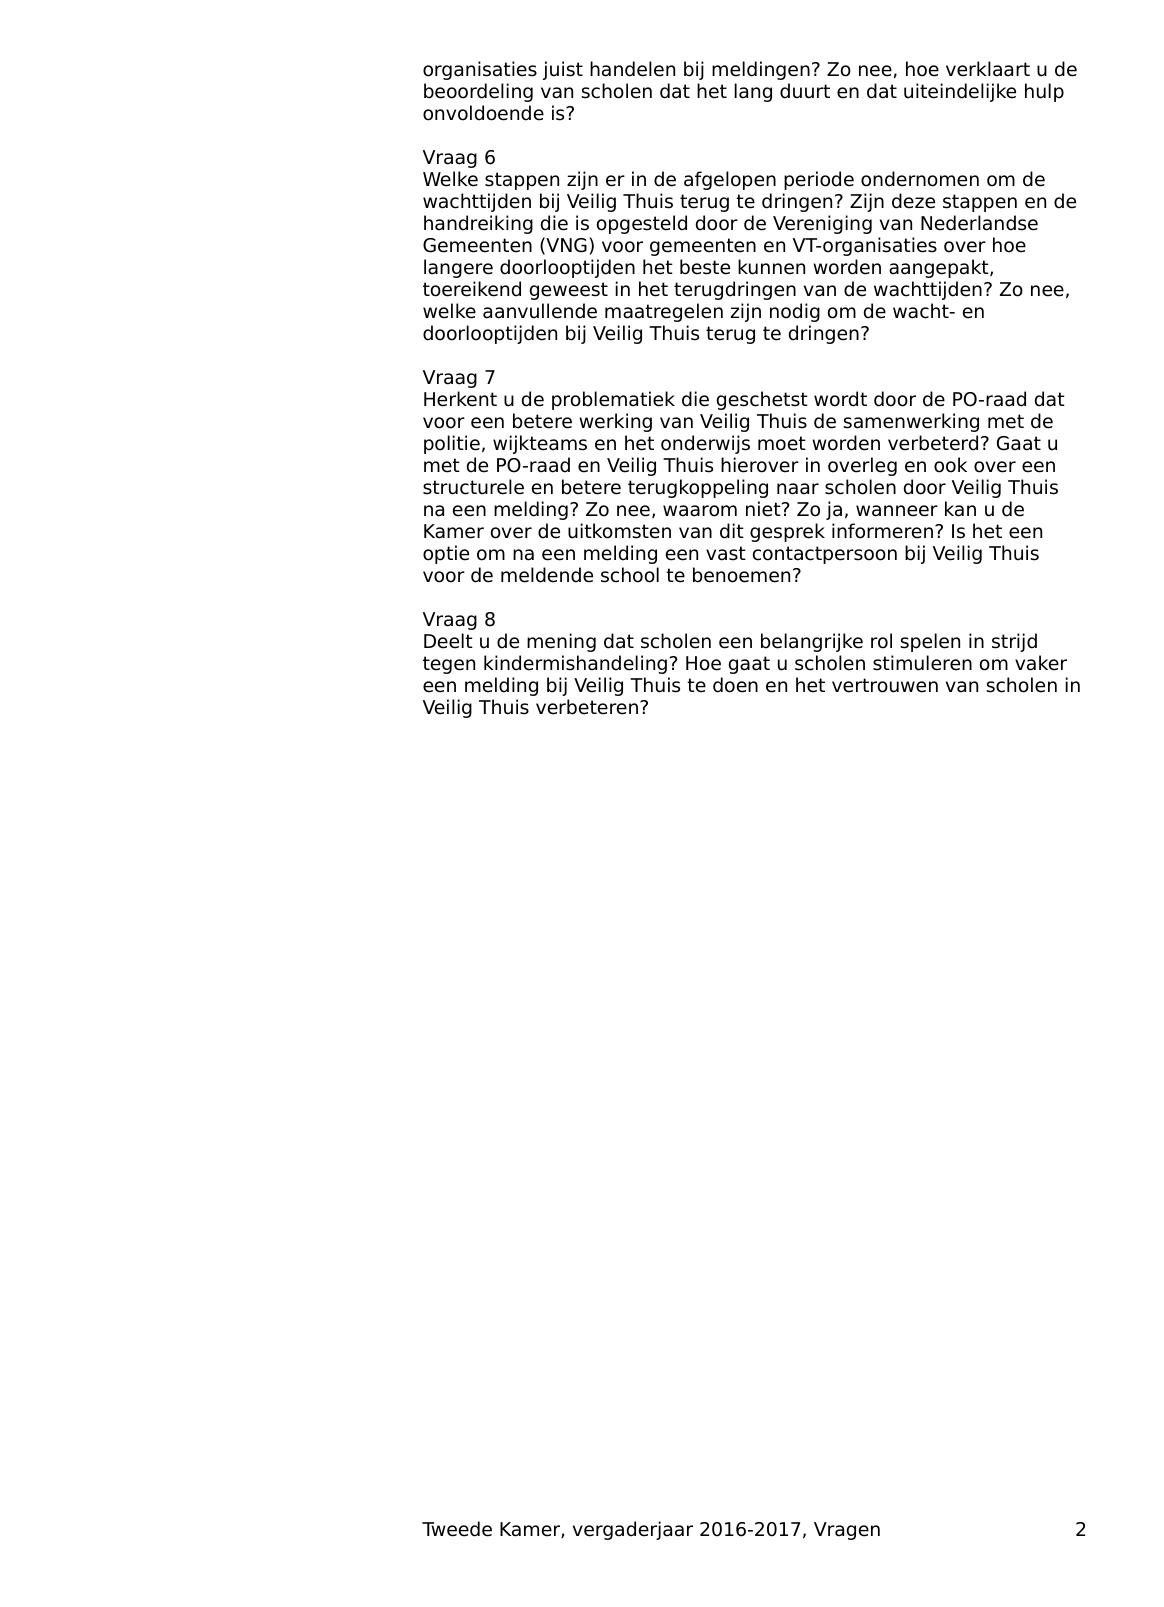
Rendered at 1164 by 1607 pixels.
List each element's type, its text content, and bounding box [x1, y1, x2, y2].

text Vraag 7 [422, 367, 1087, 389]
text Welke stappen zijn er in de afgelopen periode ondernomen om de wachttijden bij Veilig Thuis terug te dringen? Zijn deze stappen en de handreiking die is opgesteld door de Vereniging van Nederlandse Gemeenten (VNG) voor gemeenten en VT-organisaties over hoe langere doorlooptijden het beste kunnen worden aangepakt, toereikend geweest in het terugdringen van de wachttijden? Zo nee, welke aanvullende maatregelen zijn nodig om de wacht- en doorlooptijden bij Veilig Thuis terug te dringen? [422, 169, 1087, 345]
text Vraag 8 [422, 609, 1087, 631]
text Herkent u de problematiek die geschetst wordt door de PO-raad dat voor een betere werking van Veilig Thuis de samenwerking met de politie, wijkteams en het onderwijs moet worden verbeterd? Gaat u met de PO-raad en Veilig Thuis hierover in overleg en ook over een structurele en betere terugkoppeling naar scholen door Veilig Thuis na een melding? Zo nee, waarom niet? Zo ja, wanneer kan u de Kamer over de uitkomsten van dit gesprek informeren? Is het een optie om na een melding een vast contactpersoon bij Veilig Thuis voor de meldende school te benoemen? [422, 389, 1087, 587]
text Deelt u de mening dat scholen een belangrijke rol spelen in strijd tegen kindermishandeling? Hoe gaat u scholen stimuleren om vaker een melding bij Veilig Thuis te doen en het vertrouwen van scholen in Veilig Thuis verbeteren? [422, 631, 1087, 719]
text Vraag 6 [422, 147, 1087, 169]
text organisaties juist handelen bij meldingen? Zo nee, hoe verklaart u de beoordeling van scholen dat het lang duurt en dat uiteindelijke hulp onvoldoende is? [422, 59, 1087, 125]
